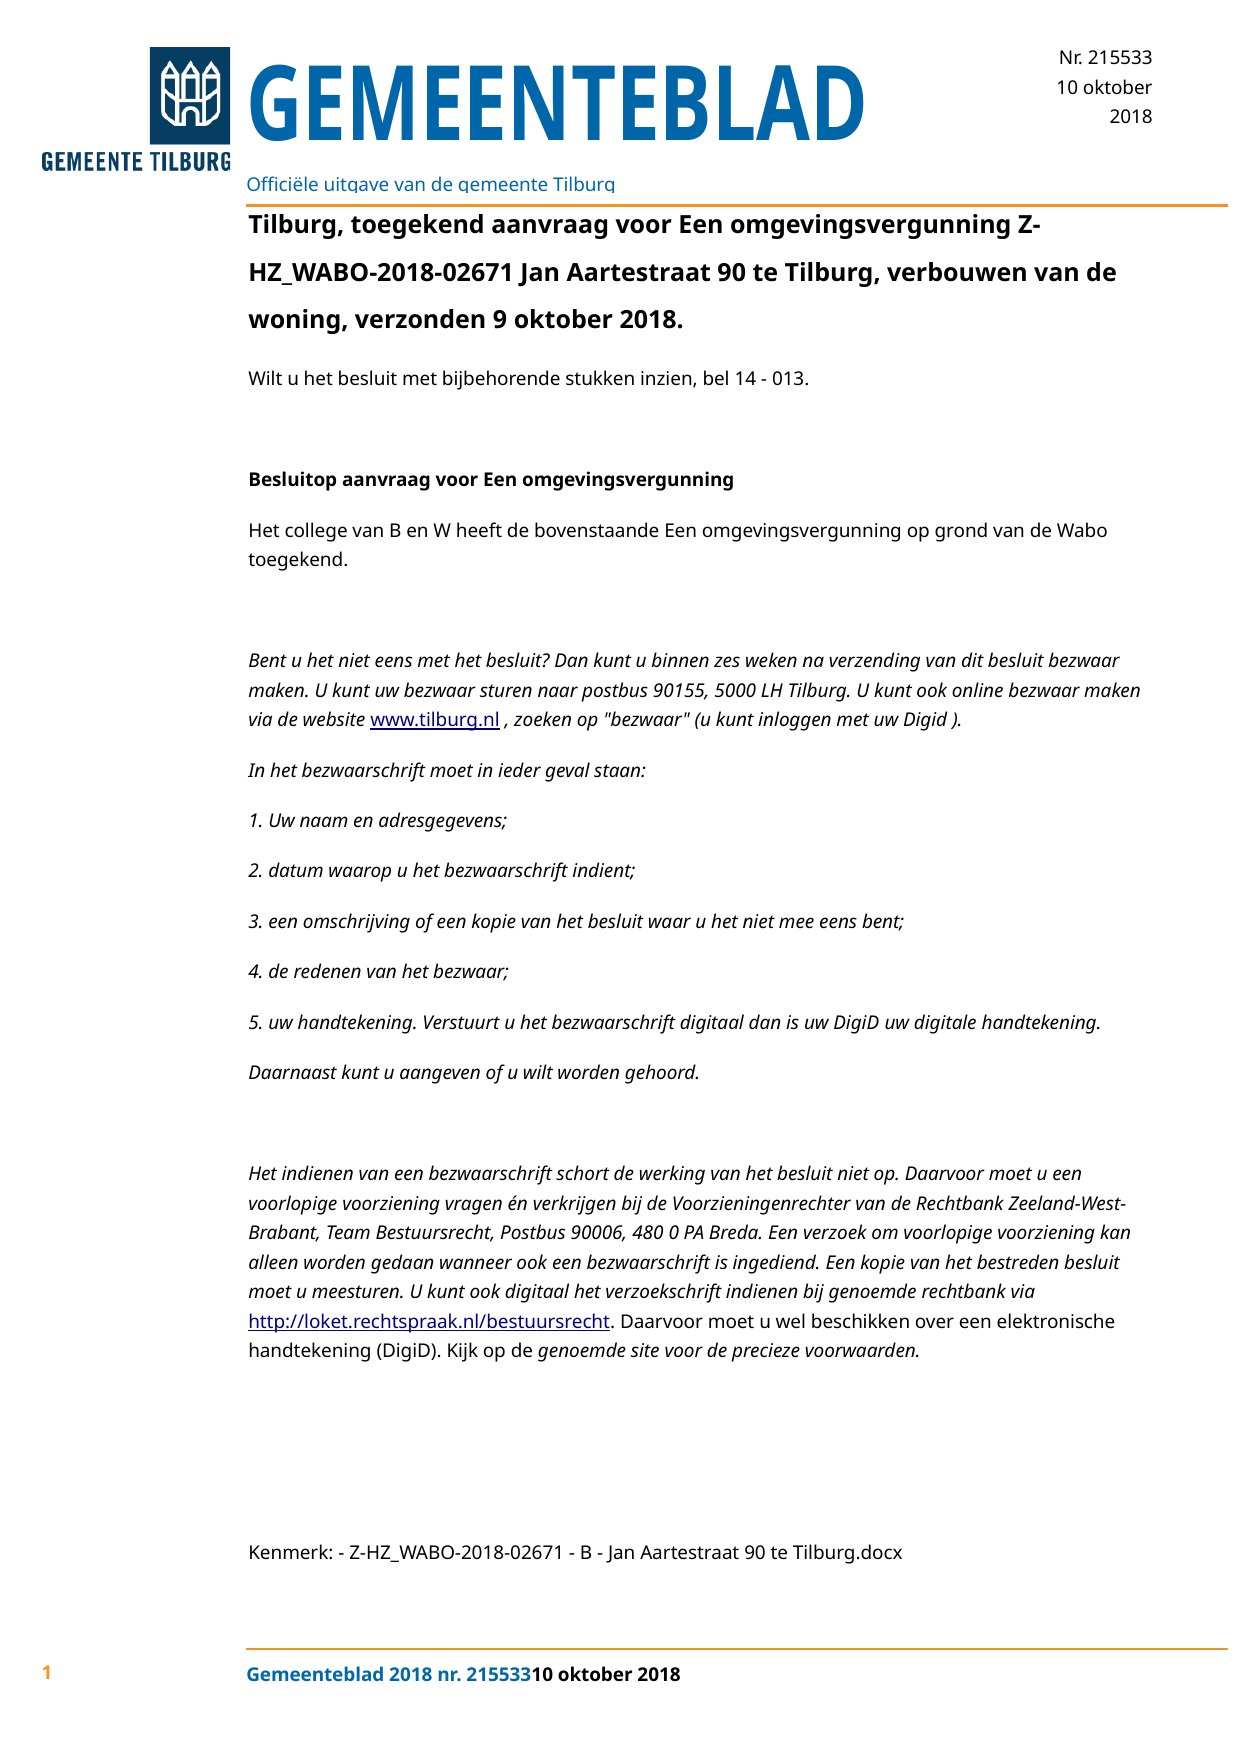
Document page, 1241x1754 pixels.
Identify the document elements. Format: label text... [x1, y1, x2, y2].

text Kenmerk: - Z-HZ_WABO-2018-02671 - B - Jan Aartestraat 90 te Tilburg.docx [248, 1539, 1152, 1565]
text 4. de redenen van het bezwaar; [248, 958, 1152, 984]
picture [41, 47, 231, 172]
text In het bezwaarschrift moet in ieder geval staan: [248, 757, 1152, 782]
text Wilt u het besluit met bijbehorende stukken inzien, bel 14 - 013. [248, 366, 1152, 391]
text 1. Uw naam en adresgegevens; [248, 807, 1152, 833]
text 5. uw handtekening. Verstuurt u het bezwaarschrift digitaal dan is uw DigiD uw digitale handtekening. [248, 1009, 1152, 1034]
text Besluitop aanvraag voor Een omgevingsvergunning [248, 466, 1152, 492]
text Daarnaast kunt u aangeven of u wilt worden gehoord. [248, 1059, 1152, 1085]
text Het college van B en W heeft de bovenstaande Een omgevingsvergunning op grond van de Wabo toegekend. [248, 517, 1152, 572]
text 3. een omschrijving of een kopie van het besluit waar u het niet mee eens bent; [248, 908, 1152, 934]
text Tilburg, toegekend aanvraag voor Een omgevingsvergunning Z-HZ_WABO-2018-02671 Jan Aartestraat 90 te Tilburg, verbouwen van de woning, verzonden 9 oktober 2018. [248, 207, 1152, 336]
text Bent u het niet eens met het besluit? Dan kunt u binnen zes weken na verzending van dit besluit bezwaar maken. U kunt uw bezwaar sturen naar postbus 90155, 5000 LH Tilburg. U kunt ook online bezwaar maken via de website www.tilburg.nl , zoeken op "bezwaar" (u kunt inloggen met uw Digid ). [248, 647, 1152, 732]
text Het indienen van een bezwaarschrift schort de werking van het besluit niet op. Daarvoor moet u een voorlopige voorziening vragen én verkrijgen bij de Voorzieningenrechter van de Rechtbank Zeeland-West-Brabant, Team Bestuursrecht, Postbus 90006, 480 0 PA Breda. Een verzoek om voorlopige voorziening kan alleen worden gedaan wanneer ook een bezwaarschrift is ingediend. Een kopie van het bestreden besluit moet u meesturen. U kunt ook digitaal het verzoekschrift indienen bij genoemde rechtbank via http://loket.rechtspraak.nl/bestuursrecht. Daarvoor moet u wel beschikken over een elektronische handtekening (DigiD). Kijk op de genoemde site voor de precieze voorwaarden. [248, 1160, 1152, 1363]
text 2. datum waarop u het bezwaarschrift indient; [248, 858, 1152, 883]
